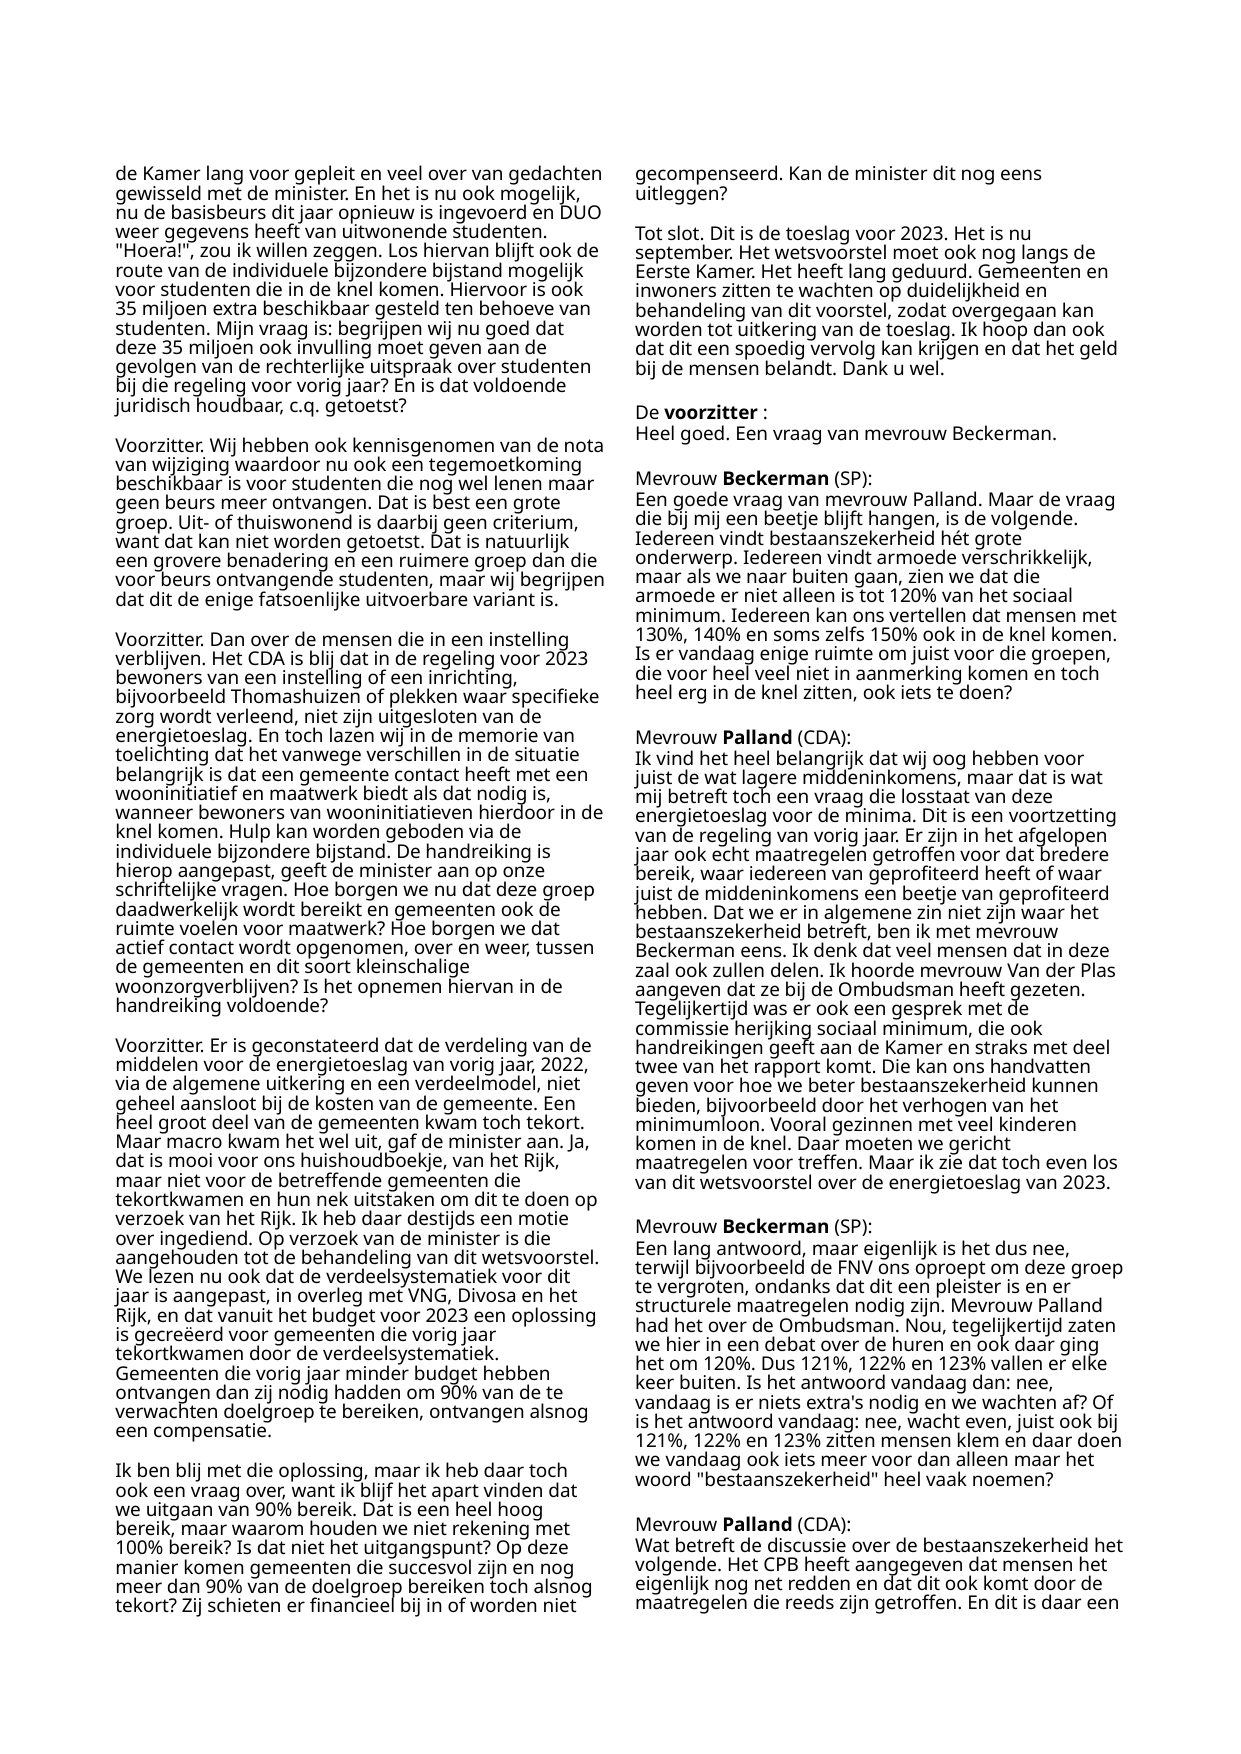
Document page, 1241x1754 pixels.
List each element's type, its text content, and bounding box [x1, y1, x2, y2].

text Voorzitter. Er is geconstateerd dat de verdeling van de middelen voor de energietoeslag van vorig jaar, 2022, via de algemene uitkering en een verdeelmodel, niet geheel aansloot bij de kosten van de gemeente. Een heel groot deel van de gemeenten kwam toch tekort. Maar macro kwam het wel uit, gaf de minister aan. Ja, dat is mooi voor ons huishoudboekje, van het Rijk, maar niet voor de betreffende gemeenten die tekortkwamen en hun nek uitstaken om dit te doen op verzoek van het Rijk. Ik heb daar destijds een motie over ingediend. Op verzoek van de minister is die aangehouden tot de behandeling van dit wetsvoorstel. We lezen nu ook dat de verdeelsystematiek voor dit jaar is aangepast, in overleg met VNG, Divosa en het Rijk, en dat vanuit het budget voor 2023 een oplossing is gecreëerd voor gemeenten die vorig jaar tekortkwamen door de verdeelsystematiek. Gemeenten die vorig jaar minder budget hebben ontvangen dan zij nodig hadden om 90% van de te verwachten doelgroep te bereiken, ontvangen alsnog een compensatie. [115, 1037, 605, 1442]
text Tot slot. Dit is de toeslag voor 2023. Het is nu september. Het wetsvoorstel moet ook nog langs de Eerste Kamer. Het heeft lang geduurd. Gemeenten en inwoners zitten te wachten op duidelijkheid en behandeling van dit voorstel, zodat overgegaan kan worden tot uitkering van de toeslag. Ik hoop dan ook dat dit een spoedig vervolg kan krijgen en dat het geld bij de mensen belandt. Dank u wel. [635, 224, 1125, 379]
text Mevrouw Palland (CDA): [635, 724, 1125, 750]
text Voorzitter. Dan over de mensen die in een instelling verblijven. Het CDA is blij dat in de regeling voor 2023 bewoners van een instelling of een inrichting, bijvoorbeeld Thomashuizen of plekken waar specifieke zorg wordt verleend, niet zijn uitgesloten van de energietoeslag. En toch lazen wij in de memorie van toelichting dat het vanwege verschillen in de situatie belangrijk is dat een gemeente contact heeft met een wooninitiatief en maatwerk biedt als dat nodig is, wanneer bewoners van wooninitiatieven hierdoor in de knel komen. Hulp kan worden geboden via de individuele bijzondere bijstand. De handreiking is hierop aangepast, geeft de minister aan op onze schriftelijke vragen. Hoe borgen we nu dat deze groep daadwerkelijk wordt bereikt en gemeenten ook de ruimte voelen voor maatwerk? Hoe borgen we dat actief contact wordt opgenomen, over en weer, tussen de gemeenten en dit soort kleinschalige woonzorgverblijven? Is het opnemen hiervan in de handreiking voldoende? [115, 631, 605, 1016]
text Ik vind het heel belangrijk dat wij oog hebben voor juist de wat lagere middeninkomens, maar dat is wat mij betreft toch een vraag die losstaat van deze energietoeslag voor de minima. Dit is een voortzetting van de regeling van vorig jaar. Er zijn in het afgelopen jaar ook echt maatregelen getroffen voor dat bredere bereik, waar iedereen van geprofiteerd heeft of waar juist de middeninkomens een beetje van geprofiteerd hebben. Dat we er in algemene zin niet zijn waar het bestaanszekerheid betreft, ben ik met mevrouw Beckerman eens. Ik denk dat veel mensen dat in deze zaal ook zullen delen. Ik hoorde mevrouw Van der Plas aangeven dat ze bij de Ombudsman heeft gezeten. Tegelijkertijd was er ook een gesprek met de commissie herijking sociaal minimum, die ook handreikingen geeft aan de Kamer en straks met deel twee van het rapport komt. Die kan ons handvatten geven voor hoe we beter bestaanszekerheid kunnen bieden, bijvoorbeeld door het verhogen van het minimumloon. Vooral gezinnen met veel kinderen komen in de knel. Daar moeten we gericht maatregelen voor treffen. Maar ik zie dat toch even los van dit wetsvoorstel over de energietoeslag van 2023. [635, 750, 1125, 1193]
text Heel goed. Een vraag van mevrouw Beckerman. [635, 425, 1125, 444]
text De voorzitter : [635, 399, 1125, 425]
text Wat betreft de discussie over de bestaanszekerheid het volgende. Het CPB heeft aangegeven dat mensen het eigenlijk nog net redden en dat dit ook komt door de maatregelen die reeds zijn getroffen. En dit is daar een [635, 1537, 1125, 1614]
text gecompenseerd. Kan de minister dit nog eens uitleggen? [635, 165, 1125, 204]
text Mevrouw Palland (CDA): [635, 1511, 1125, 1537]
text Mevrouw Beckerman (SP): [635, 1214, 1125, 1239]
text Mevrouw Beckerman (SP): [635, 465, 1125, 491]
text de Kamer lang voor gepleit en veel over van gedachten gewisseld met de minister. En het is nu ook mogelijk, nu de basisbeurs dit jaar opnieuw is ingevoerd en DUO weer gegevens heeft van uitwonende studenten. "Hoera!", zou ik willen zeggen. Los hiervan blijft ook de route van de individuele bijzondere bijstand mogelijk voor studenten die in de knel komen. Hiervoor is ook 35 miljoen extra beschikbaar gesteld ten behoeve van studenten. Mijn vraag is: begrijpen wij nu goed dat deze 35 miljoen ook invulling moet geven aan de gevolgen van de rechterlijke uitspraak over studenten bij die regeling voor vorig jaar? En is dat voldoende juridisch houdbaar, c.q. getoetst? [115, 165, 605, 416]
text Een lang antwoord, maar eigenlijk is het dus nee, terwijl bijvoorbeeld de FNV ons oproept om deze groep te vergroten, ondanks dat dit een pleister is en er structurele maatregelen nodig zijn. Mevrouw Palland had het over de Ombudsman. Nou, tegelijkertijd zaten we hier in een debat over de huren en ook daar ging het om 120%. Dus 121%, 122% en 123% vallen er elke keer buiten. Is het antwoord vandaag dan: nee, vandaag is er niets extra's nodig en we wachten af? Of is het antwoord vandaag: nee, wacht even, juist ook bij 121%, 122% en 123% zitten mensen klem en daar doen we vandaag ook iets meer voor dan alleen maar het woord "bestaanszekerheid" heel vaak noemen? [635, 1239, 1125, 1490]
text Voorzitter. Wij hebben ook kennisgenomen van de nota van wijziging waardoor nu ook een tegemoetkoming beschikbaar is voor studenten die nog wel lenen maar geen beurs meer ontvangen. Dat is best een grote groep. Uit- of thuiswonend is daarbij geen criterium, want dat kan niet worden getoetst. Dat is natuurlijk een grovere benadering en een ruimere groep dan die voor beurs ontvangende studenten, maar wij begrijpen dat dit de enige fatsoenlijke uitvoerbare variant is. [115, 437, 605, 610]
text Een goede vraag van mevrouw Palland. Maar de vraag die bij mij een beetje blijft hangen, is de volgende. Iedereen vindt bestaanszekerheid hét grote onderwerp. Iedereen vindt armoede verschrikkelijk, maar als we naar buiten gaan, zien we dat die armoede er niet alleen is tot 120% van het sociaal minimum. Iedereen kan ons vertellen dat mensen met 130%, 140% en soms zelfs 150% ook in de knel komen. Is er vandaag enige ruimte om juist voor die groepen, die voor heel veel niet in aanmerking komen en toch heel erg in de knel zitten, ook iets te doen? [635, 491, 1125, 703]
text Ik ben blij met die oplossing, maar ik heb daar toch ook een vraag over, want ik blijf het apart vinden dat we uitgaan van 90% bereik. Dat is een heel hoog bereik, maar waarom houden we niet rekening met 100% bereik? Is dat niet het uitgangspunt? Op deze manier komen gemeenten die succesvol zijn en nog meer dan 90% van de doelgroep bereiken toch alsnog tekort? Zij schieten er financieel bij in of worden niet [115, 1462, 605, 1616]
